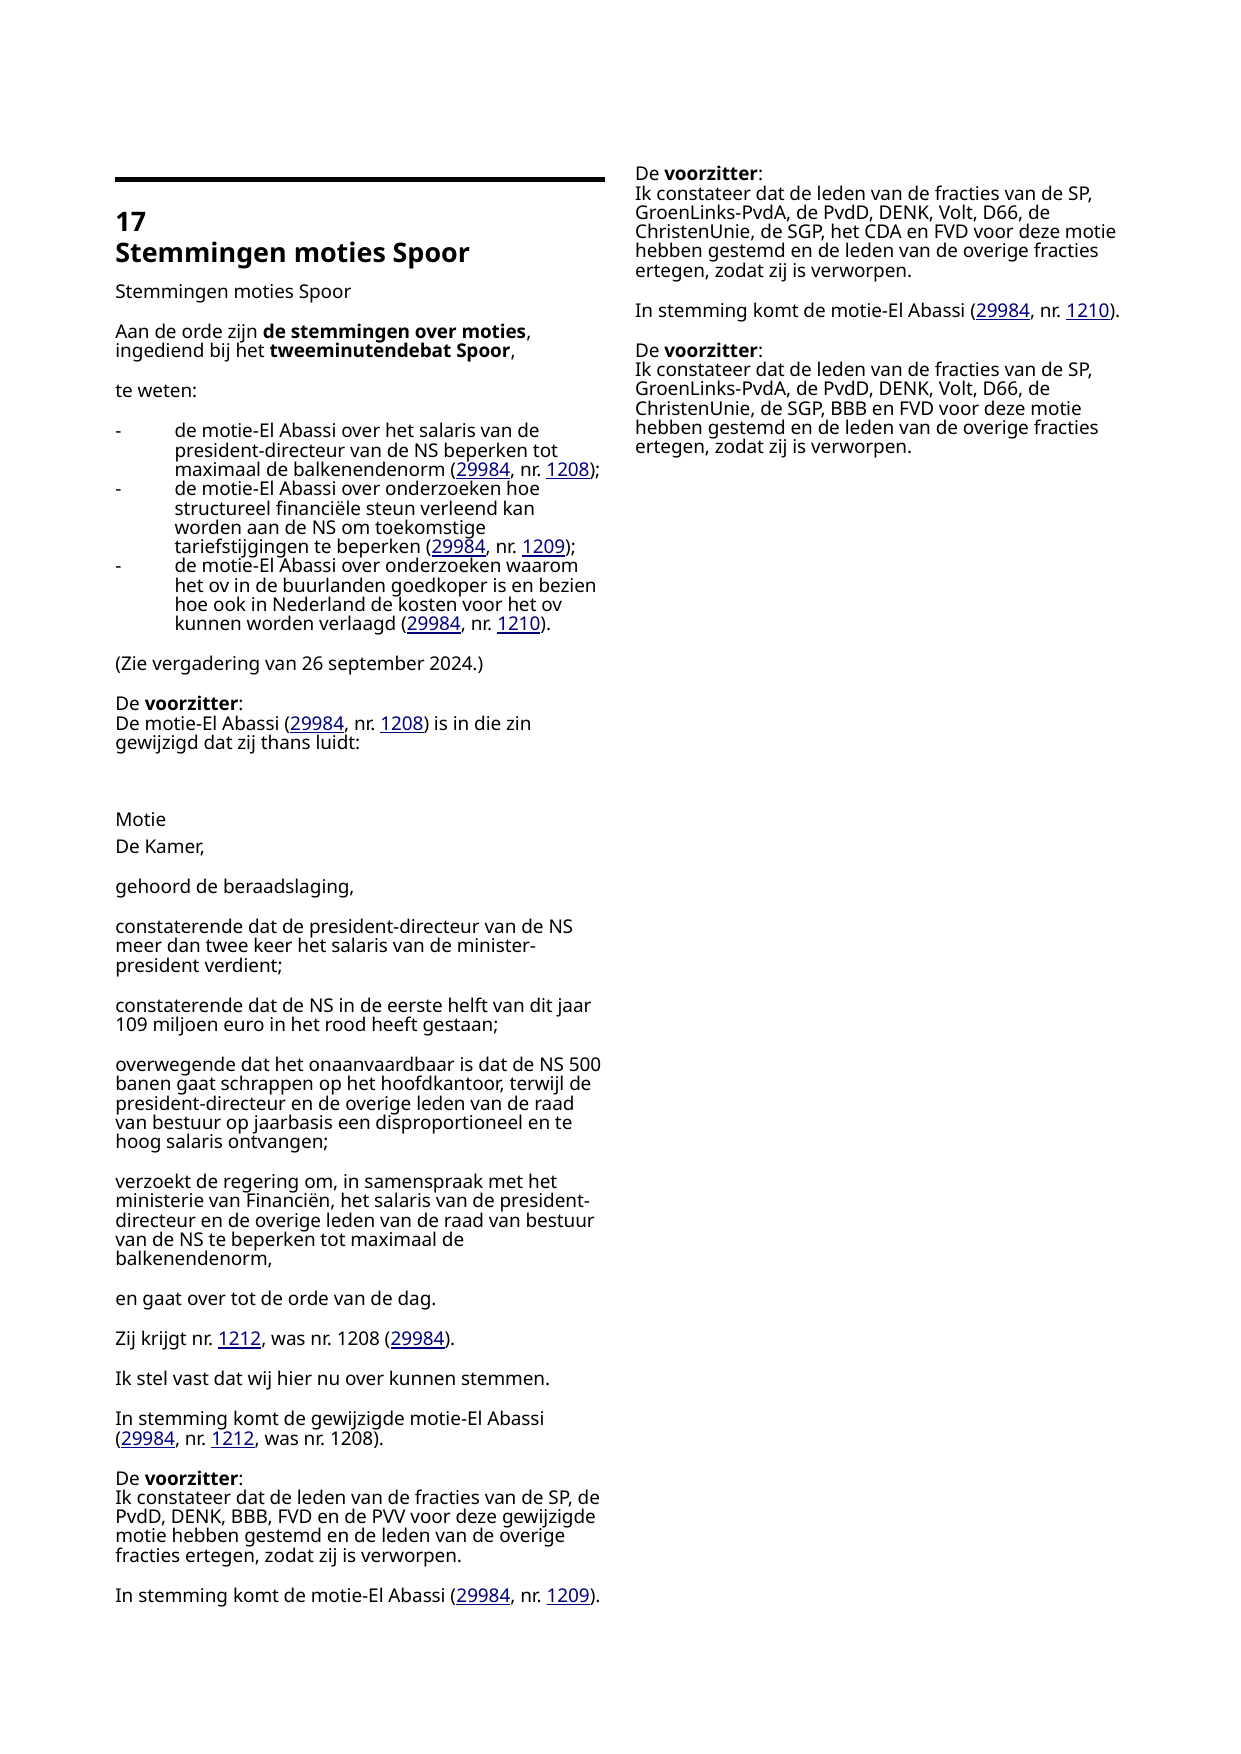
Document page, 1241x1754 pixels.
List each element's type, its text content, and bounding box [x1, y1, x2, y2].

text De motie-El Abassi (29984, nr. 1208) is in die zin gewijzigd dat zij thans luidt: [115, 714, 605, 753]
text De Kamer, [115, 838, 605, 857]
text In stemming komt de gewijzigde motie-El Abassi (29984, nr. 1212, was nr. 1208). [115, 1410, 605, 1449]
text overwegende dat het onaanvaardbaar is dat de NS 500 banen gaat schrappen op het hoofdkantoor, terwijl de president-directeur en de overige leden van de raad van bestuur op jaarbasis een disproportioneel en te hoog salaris ontvangen; [115, 1056, 605, 1152]
text en gaat over tot de orde van de dag. [115, 1290, 605, 1309]
text Zij krijgt nr. 1212, was nr. 1208 (29984). [115, 1330, 605, 1349]
text In stemming komt de motie-El Abassi (29984, nr. 1210). [635, 302, 1125, 321]
text Aan de orde zijn de stemmingen over moties, ingediend bij het tweeminutendebat Spoor, [115, 323, 605, 362]
text Ik constateer dat de leden van de fracties van de SP, GroenLinks-PvdA, de PvdD, DENK, Volt, D66, de ChristenUnie, de SGP, het CDA en FVD voor deze motie hebben gestemd en de leden van de overige fracties ertegen, zodat zij is verworpen. [635, 184, 1125, 281]
text De voorzitter: [115, 1469, 605, 1489]
text Motie [115, 806, 605, 832]
text De voorzitter: [115, 695, 605, 714]
text constaterende dat de president-directeur van de NS meer dan twee keer het salaris van de minister-president verdient; [115, 918, 605, 976]
text te weten: [115, 382, 605, 402]
text Ik stel vast dat wij hier nu over kunnen stemmen. [115, 1370, 605, 1389]
text Ik constateer dat de leden van de fracties van de SP, de PvdD, DENK, BBB, FVD en de PVV voor deze gewijzigde motie hebben gestemd en de leden van de overige fracties ertegen, zodat zij is verworpen. [115, 1489, 605, 1566]
text Stemmingen moties Spoor [115, 283, 605, 302]
text De voorzitter: [635, 342, 1125, 361]
list de motie-El Abassi over het salaris van de president-directeur van de NS beperken tot maximaal de balkenendenorm (29984, nr. 1208); [115, 422, 605, 480]
text (Zie vergadering van 26 september 2024.) [115, 655, 605, 674]
text 17 [115, 203, 605, 239]
text Ik constateer dat de leden van de fracties van de SP, GroenLinks-PvdA, de PvdD, DENK, Volt, D66, de ChristenUnie, de SGP, BBB en FVD voor deze motie hebben gestemd en de leden van de overige fracties ertegen, zodat zij is verworpen. [635, 361, 1125, 457]
text De voorzitter: [635, 165, 1125, 184]
list de motie-El Abassi over onderzoeken hoe structureel financiële steun verleend kan worden aan de NS om toekomstige tariefstijgingen te beperken (29984, nr. 1209); [115, 480, 605, 557]
list de motie-El Abassi over onderzoeken waarom het ov in de buurlanden goedkoper is en bezien hoe ook in Nederland de kosten voor het ov kunnen worden verlaagd (29984, nr. 1210). [115, 557, 605, 634]
text Stemmingen moties Spoor [115, 239, 605, 283]
text gehoord de beraadslaging, [115, 878, 605, 897]
text In stemming komt de motie-El Abassi (29984, nr. 1209). [115, 1587, 605, 1606]
text verzoekt de regering om, in samenspraak met het ministerie van Financiën, het salaris van de president-directeur en de overige leden van de raad van bestuur van de NS te beperken tot maximaal de balkenendenorm, [115, 1173, 605, 1269]
text constaterende dat de NS in de eerste helft van dit jaar 109 miljoen euro in het rood heeft gestaan; [115, 997, 605, 1035]
